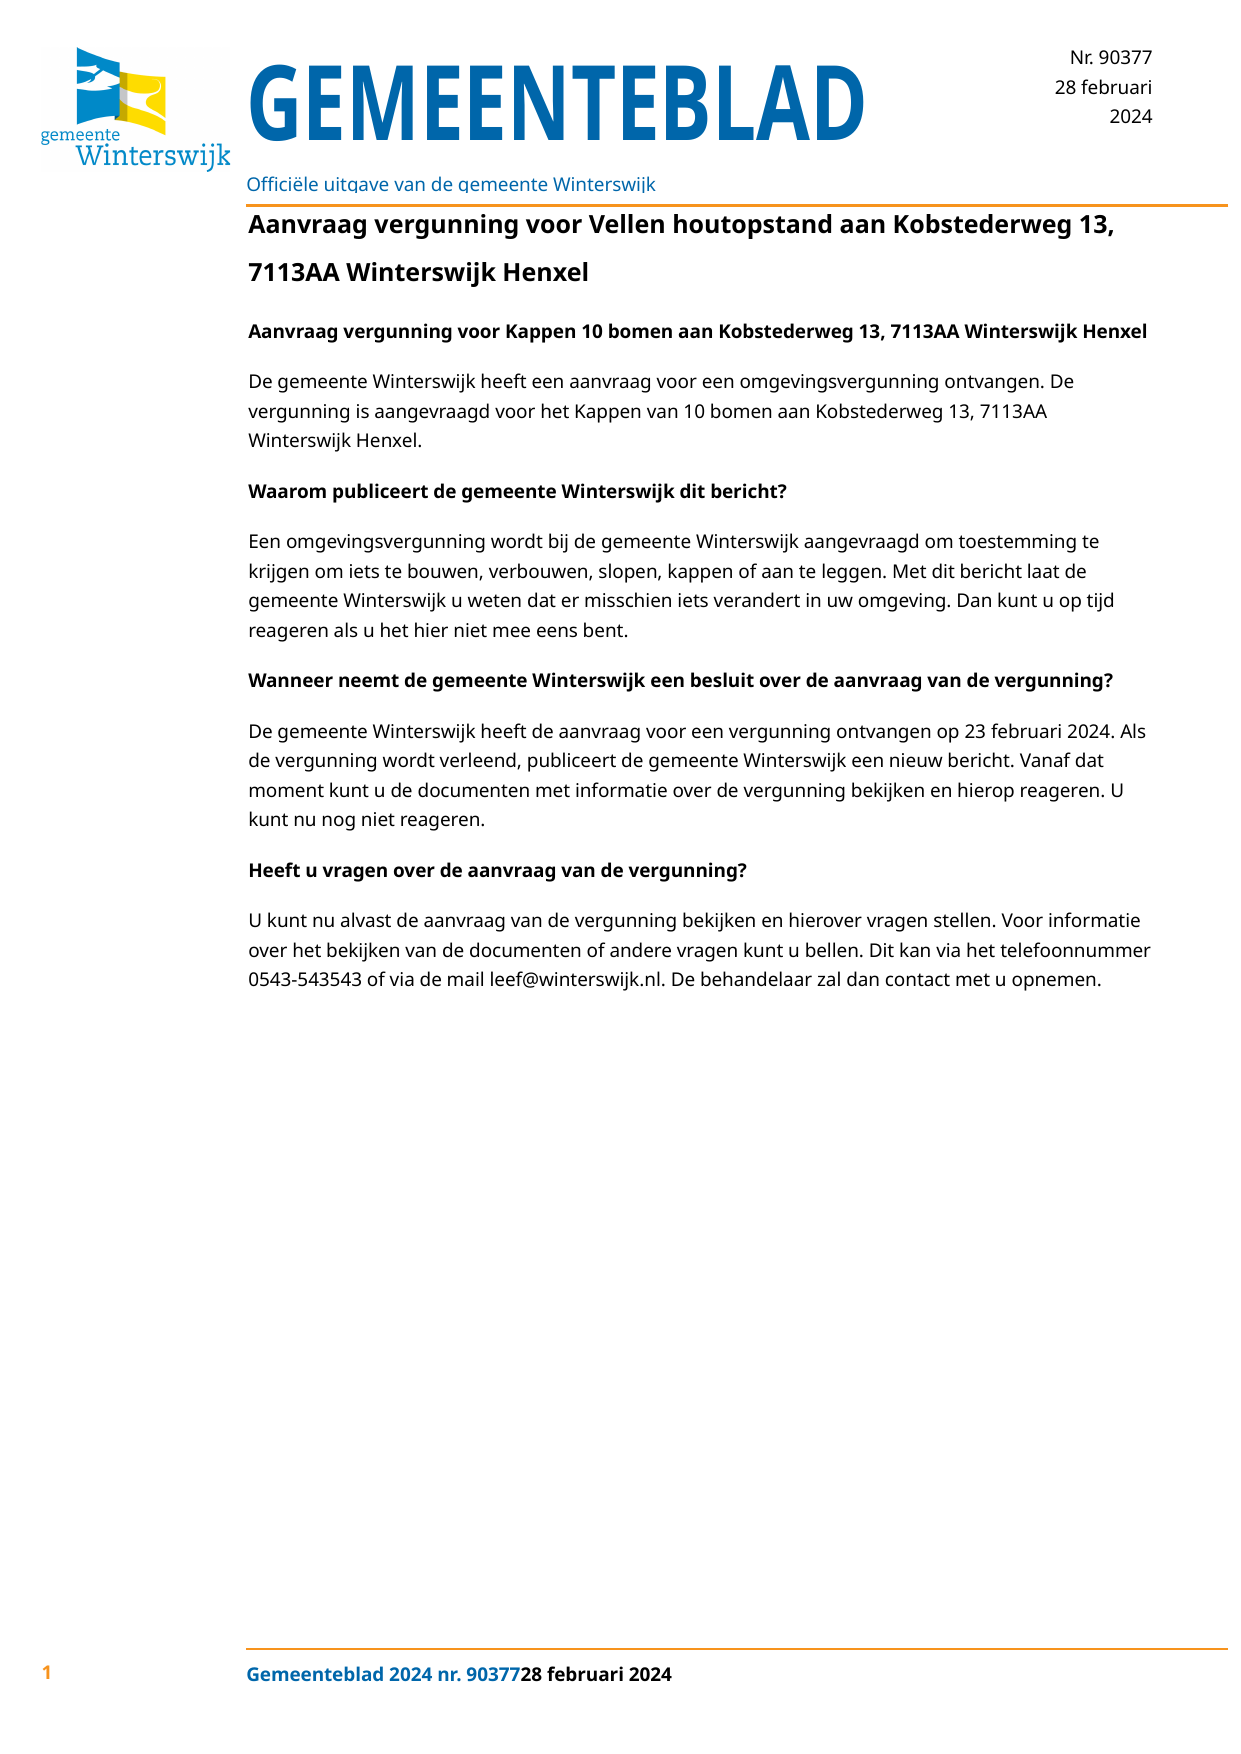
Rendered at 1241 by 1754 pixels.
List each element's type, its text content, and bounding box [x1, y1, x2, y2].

text De gemeente Winterswijk heeft een aanvraag voor een omgevingsvergunning ontvangen. De vergunning is aangevraagd voor het Kappen van 10 bomen aan Kobstederweg 13, 7113AA Winterswijk Henxel. [248, 368, 1152, 453]
text U kunt nu alvast de aanvraag van de vergunning bekijken en hierover vragen stellen. Voor informatie over het bekijken van de documenten of andere vragen kunt u bellen. Dit kan via het telefoonnummer 0543-543543 of via de mail leef@winterswijk.nl. De behandelaar zal dan contact met u opnemen. [248, 907, 1152, 992]
picture [41, 47, 231, 172]
text Heeft u vragen over de aanvraag van de vergunning? [248, 857, 1152, 883]
text De gemeente Winterswijk heeft de aanvraag voor een vergunning ontvangen op 23 februari 2024. Als de vergunning wordt verleend, publiceert de gemeente Winterswijk een nieuw bericht. Vanaf dat moment kunt u de documenten met informatie over de vergunning bekijken en hierop reageren. U kunt nu nog niet reageren. [248, 718, 1152, 832]
text Aanvraag vergunning voor Vellen houtopstand aan Kobstederweg 13, 7113AA Winterswijk Henxel [248, 207, 1152, 288]
text Wanneer neemt de gemeente Winterswijk een besluit over de aanvraag van de vergunning? [248, 667, 1152, 693]
text Aanvraag vergunning voor Kappen 10 bomen aan Kobstederweg 13, 7113AA Winterswijk Henxel [248, 318, 1152, 344]
text Waarom publiceert de gemeente Winterswijk dit bericht? [248, 478, 1152, 504]
text Een omgevingsvergunning wordt bij de gemeente Winterswijk aangevraagd om toestemming te krijgen om iets te bouwen, verbouwen, slopen, kappen of aan te leggen. Met dit bericht laat de gemeente Winterswijk u weten dat er misschien iets verandert in uw omgeving. Dan kunt u op tijd reageren als u het hier niet mee eens bent. [248, 528, 1152, 643]
picture [225, 153, 231, 162]
